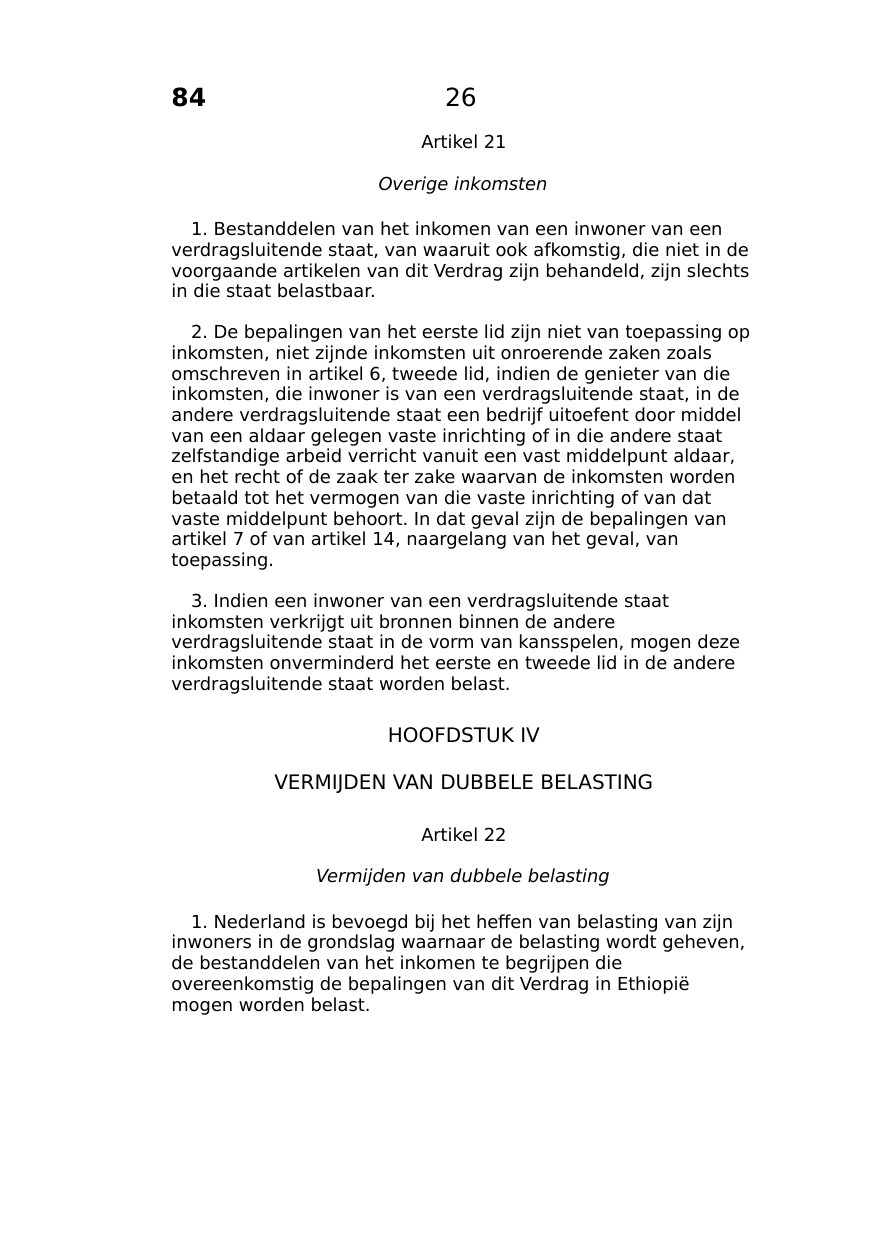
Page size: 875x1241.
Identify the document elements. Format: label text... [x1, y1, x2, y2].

subtitle Artikel 22 Vermijden van dubbele belasting [171, 824, 756, 887]
text 1. Nederland is bevoegd bij het heffen van belasting van zijn inwoners in de grondslag waarnaar de belasting wordt geheven, de bestanddelen van het inkomen te begrijpen die overeenkomstig de bepalingen van dit Verdrag in Ethiopië mogen worden belast. [171, 912, 756, 1015]
text 3. Indien een inwoner van een verdragsluitende staat inkomsten verkrijgt uit bronnen binnen de andere verdragsluitende staat in de vorm van kansspelen, mogen deze inkomsten onverminderd het eerste en tweede lid in de andere verdragsluitende staat worden belast. [171, 591, 756, 694]
text 1. Bestanddelen van het inkomen van een inwoner van een verdragsluitende staat, van waaruit ook afkomstig, die niet in de voorgaande artikelen van dit Verdrag zijn behandeld, zijn slechts in die staat belastbaar. [171, 219, 756, 302]
subtitle Artikel 21 Overige inkomsten [171, 132, 756, 194]
subtitle HOOFDSTUK IV VERMIJDEN VAN DUBBELE BELASTING [171, 724, 756, 794]
text 2. De bepalingen van het eerste lid zijn niet van toepassing op inkomsten, niet zijnde inkomsten uit onroerende zaken zoals omschreven in artikel 6, tweede lid, indien de genieter van die inkomsten, die inwoner is van een verdragsluitende staat, in de andere verdragsluitende staat een bedrijf uitoefent door middel van een aldaar gelegen vaste inrichting of in die andere staat zelfstandige arbeid verricht vanuit een vast middelpunt aldaar, en het recht of de zaak ter zake waarvan de inkomsten worden betaald tot het vermogen van die vaste inrichting of van dat vaste middelpunt behoort. In dat geval zijn de bepalingen van artikel 7 of van artikel 14, naargelang van het geval, van toepassing. [171, 322, 756, 571]
